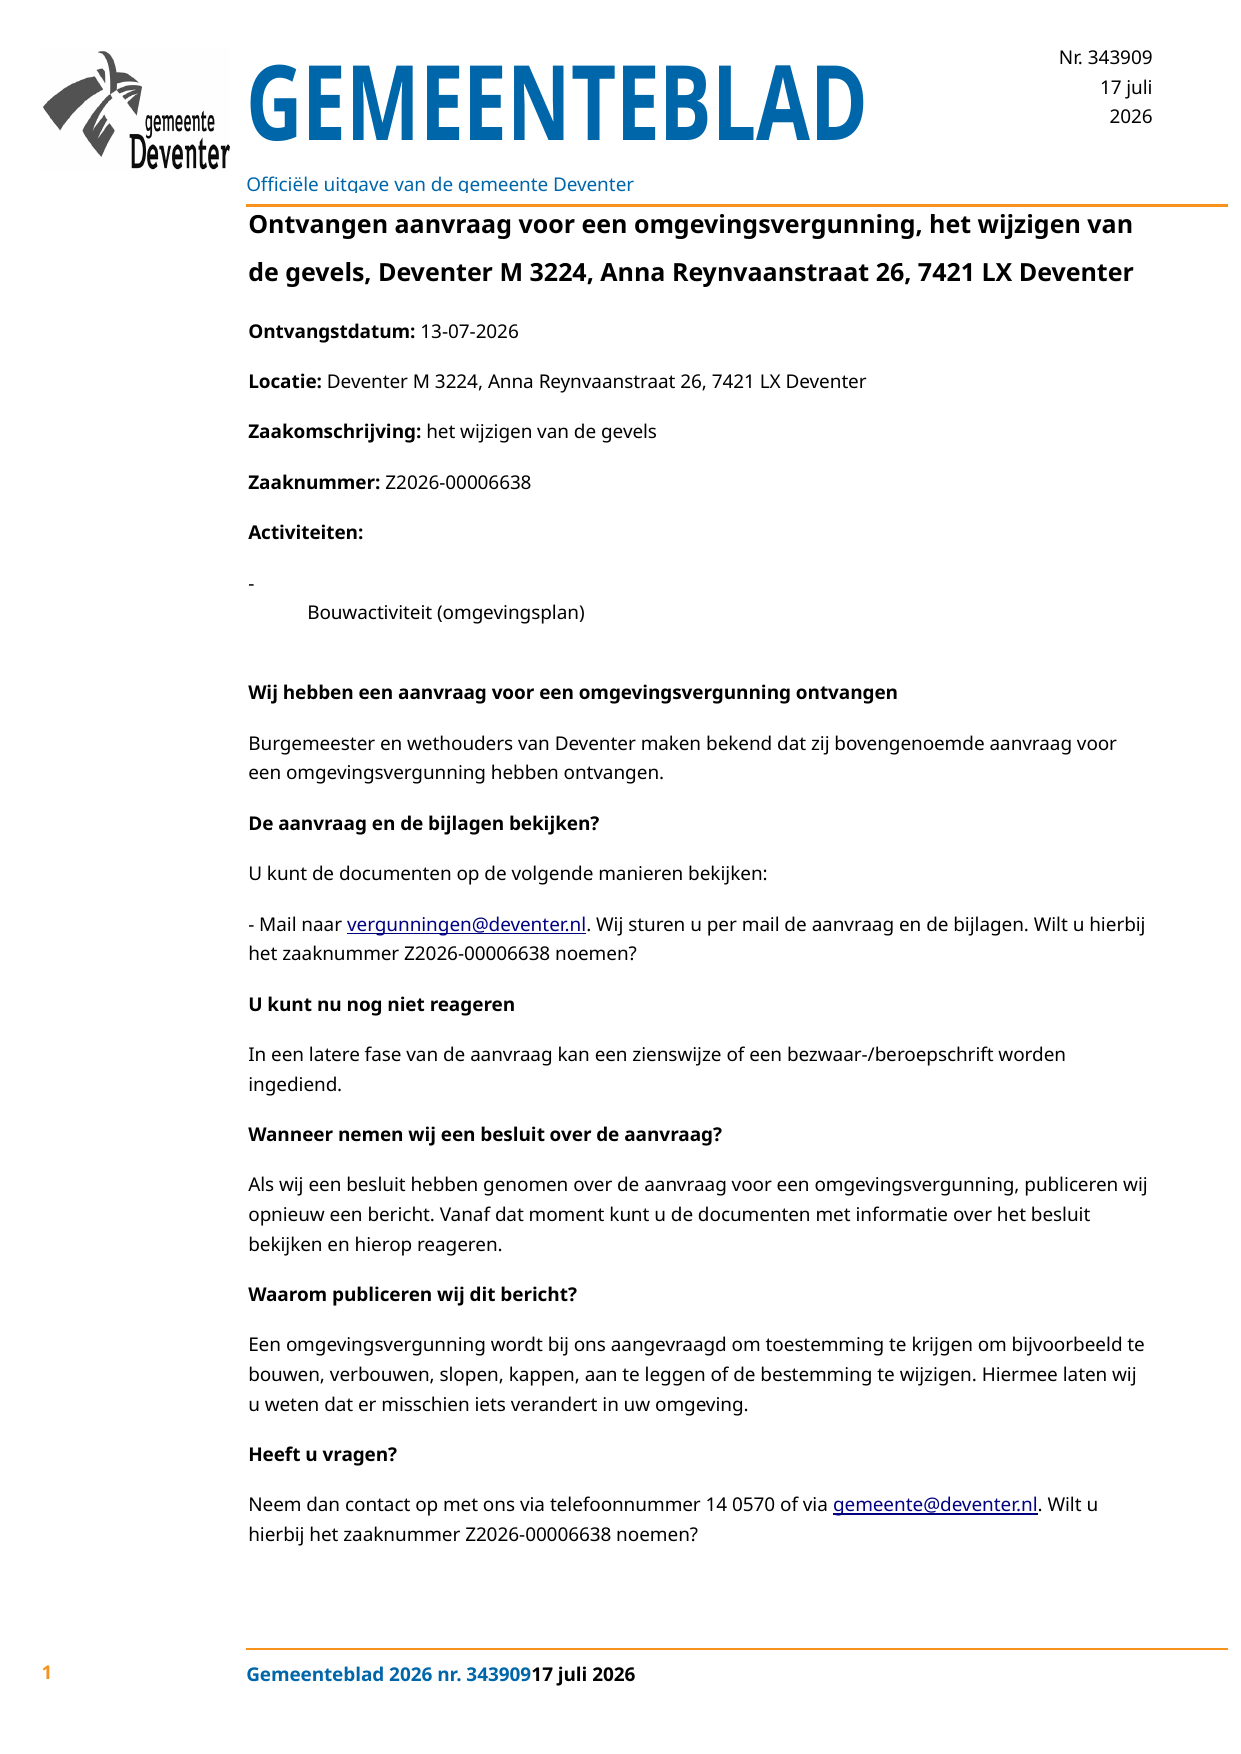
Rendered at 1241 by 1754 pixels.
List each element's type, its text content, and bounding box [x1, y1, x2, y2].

picture [41, 47, 231, 172]
text Wij hebben een aanvraag voor een omgevingsvergunning ontvangen [248, 679, 1152, 705]
text U kunt de documenten op de volgende manieren bekijken: [248, 860, 1152, 886]
text Ontvangstdatum: 13-07-2026 [248, 318, 1152, 344]
text Ontvangen aanvraag voor een omgevingsvergunning, het wijzigen van de gevels, Deventer M 3224, Anna Reynvaanstraat 26, 7421 LX Deventer [248, 207, 1152, 288]
text Activiteiten: [248, 519, 1152, 545]
text Een omgevingsvergunning wordt bij ons aangevraagd om toestemming te krijgen om bijvoorbeeld te bouwen, verbouwen, slopen, kappen, aan te leggen of de bestemming te wijzigen. Hiermee laten wij u weten dat er misschien iets verandert in uw omgeving. [248, 1332, 1152, 1417]
text Wanneer nemen wij een besluit over de aanvraag? [248, 1121, 1152, 1147]
text In een latere fase van de aanvraag kan een zienswijze of een bezwaar-/beroepschrift worden ingediend. [248, 1041, 1152, 1097]
text Waarom publiceren wij dit bericht? [248, 1281, 1152, 1307]
text Heeft u vragen? [248, 1441, 1152, 1467]
text U kunt nu nog niet reageren [248, 991, 1152, 1017]
text Als wij een besluit hebben genomen over de aanvraag voor een omgevingsvergunning, publiceren wij opnieuw een bericht. Vanaf dat moment kunt u de documenten met informatie over het besluit bekijken en hierop reageren. [248, 1172, 1152, 1257]
text Locatie: Deventer M 3224, Anna Reynvaanstraat 26, 7421 LX Deventer [248, 368, 1152, 394]
text De aanvraag en de bijlagen bekijken? [248, 810, 1152, 836]
text Zaakomschrijving: het wijzigen van de gevels [248, 419, 1152, 444]
text Burgemeester en wethouders van Deventer maken bekend dat zij bovengenoemde aanvraag voor een omgevingsvergunning hebben ontvangen. [248, 730, 1152, 785]
text Neem dan contact op met ons via telefoonnummer 14 0570 of via gemeente@deventer.nl. Wilt u hierbij het zaaknummer Z2026-00006638 noemen? [248, 1492, 1152, 1547]
text - Mail naar vergunningen@deventer.nl. Wij sturen u per mail de aanvraag en de bijlagen. Wilt u hierbij het zaaknummer Z2026-00006638 noemen? [248, 911, 1152, 966]
list Bouwactiviteit (omgevingsplan) [248, 599, 1152, 625]
text Zaaknummer: Z2026-00006638 [248, 469, 1152, 495]
